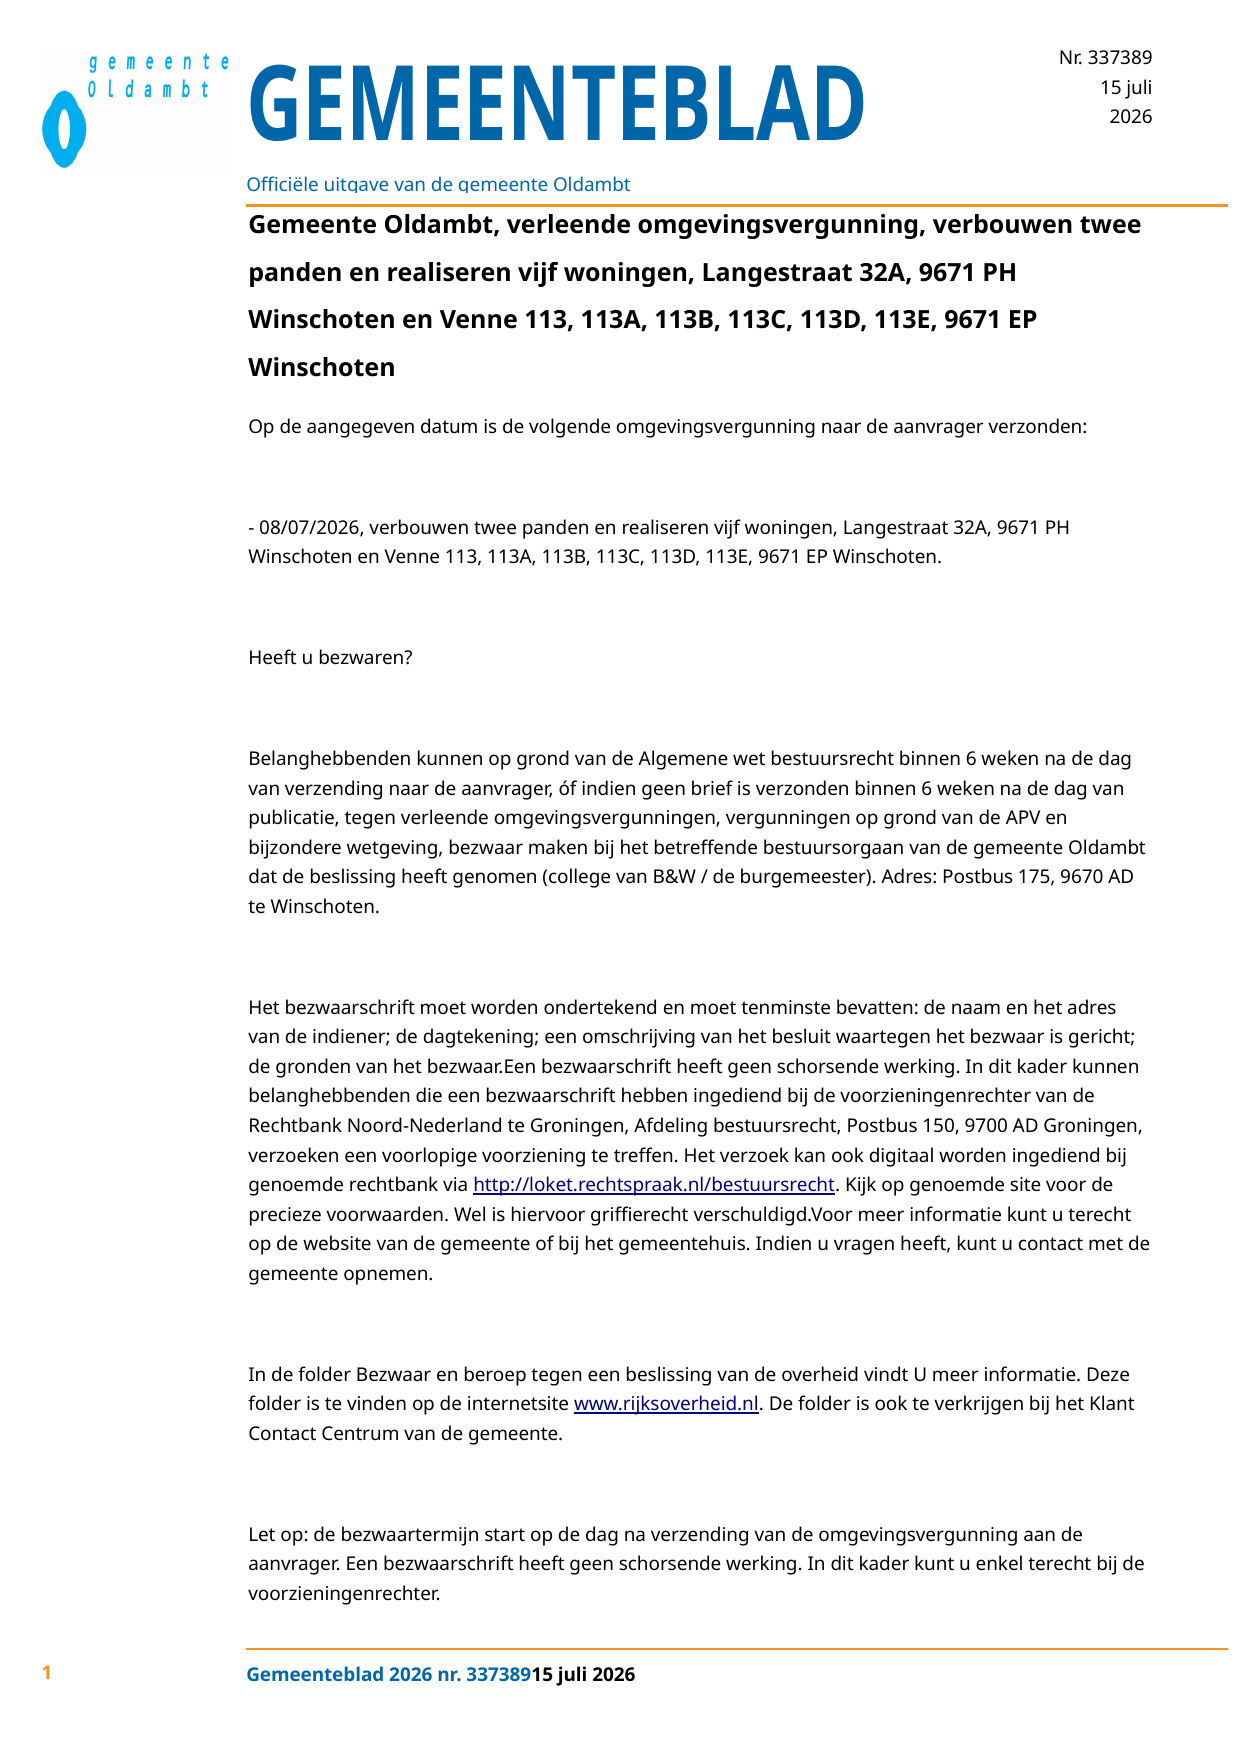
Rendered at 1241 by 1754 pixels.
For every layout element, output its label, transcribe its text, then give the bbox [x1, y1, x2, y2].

text In de folder Bezwaar en beroep tegen een beslissing van de overheid vindt U meer informatie. Deze folder is te vinden op de internetsite www.rijksoverheid.nl. De folder is ook te verkrijgen bij het Klant Contact Centrum van de gemeente. [248, 1361, 1152, 1446]
text Let op: de bezwaartermijn start op de dag na verzending van de omgevingsvergunning aan de aanvrager. Een bezwaarschrift heeft geen schorsende werking. In dit kader kunt u enkel terecht bij de voorzieningenrechter. [248, 1521, 1152, 1606]
text Op de aangegeven datum is de volgende omgevingsvergunning naar de aanvrager verzonden: [248, 413, 1152, 439]
text Gemeente Oldambt, verleende omgevingsvergunning, verbouwen twee panden en realiseren vijf woningen, Langestraat 32A, 9671 PH Winschoten en Venne 113, 113A, 113B, 113C, 113D, 113E, 9671 EP Winschoten [248, 207, 1152, 384]
text - 08/07/2026, verbouwen twee panden en realiseren vijf woningen, Langestraat 32A, 9671 PH Winschoten en Venne 113, 113A, 113B, 113C, 113D, 113E, 9671 EP Winschoten. [248, 514, 1152, 569]
text Het bezwaarschrift moet worden ondertekend en moet tenminste bevatten: de naam en het adres van de indiener; de dagtekening; een omschrijving van het besluit waartegen het bezwaar is gericht; de gronden van het bezwaar.Een bezwaarschrift heeft geen schorsende werking. In dit kader kunnen belanghebbenden die een bezwaarschrift hebben ingediend bij de voorzieningenrechter van de Rechtbank Noord-Nederland te Groningen, Afdeling bestuursrecht, Postbus 150, 9700 AD Groningen, verzoeken een voorlopige voorziening te treffen. Het verzoek kan ook digitaal worden ingediend bij genoemde rechtbank via http://loket.rechtspraak.nl/bestuursrecht. Kijk op genoemde site voor de precieze voorwaarden. Wel is hiervoor griffierecht verschuldigd.Voor meer informatie kunt u terecht op de website van de gemeente of bij het gemeentehuis. Indien u vragen heeft, kunt u contact met de gemeente opnemen. [248, 994, 1152, 1286]
text Belanghebbenden kunnen op grond van de Algemene wet bestuursrecht binnen 6 weken na de dag van verzending naar de aanvrager, óf indien geen brief is verzonden binnen 6 weken na de dag van publicatie, tegen verleende omgevingsvergunningen, vergunningen op grond van de APV en bijzondere wetgeving, bezwaar maken bij het betreffende bestuursorgaan van de gemeente Oldambt dat de beslissing heeft genomen (college van B&W / de burgemeester). Adres: Postbus 175, 9670 AD te Winschoten. [248, 745, 1152, 919]
text Heeft u bezwaren? [248, 644, 1152, 670]
picture [41, 47, 231, 172]
